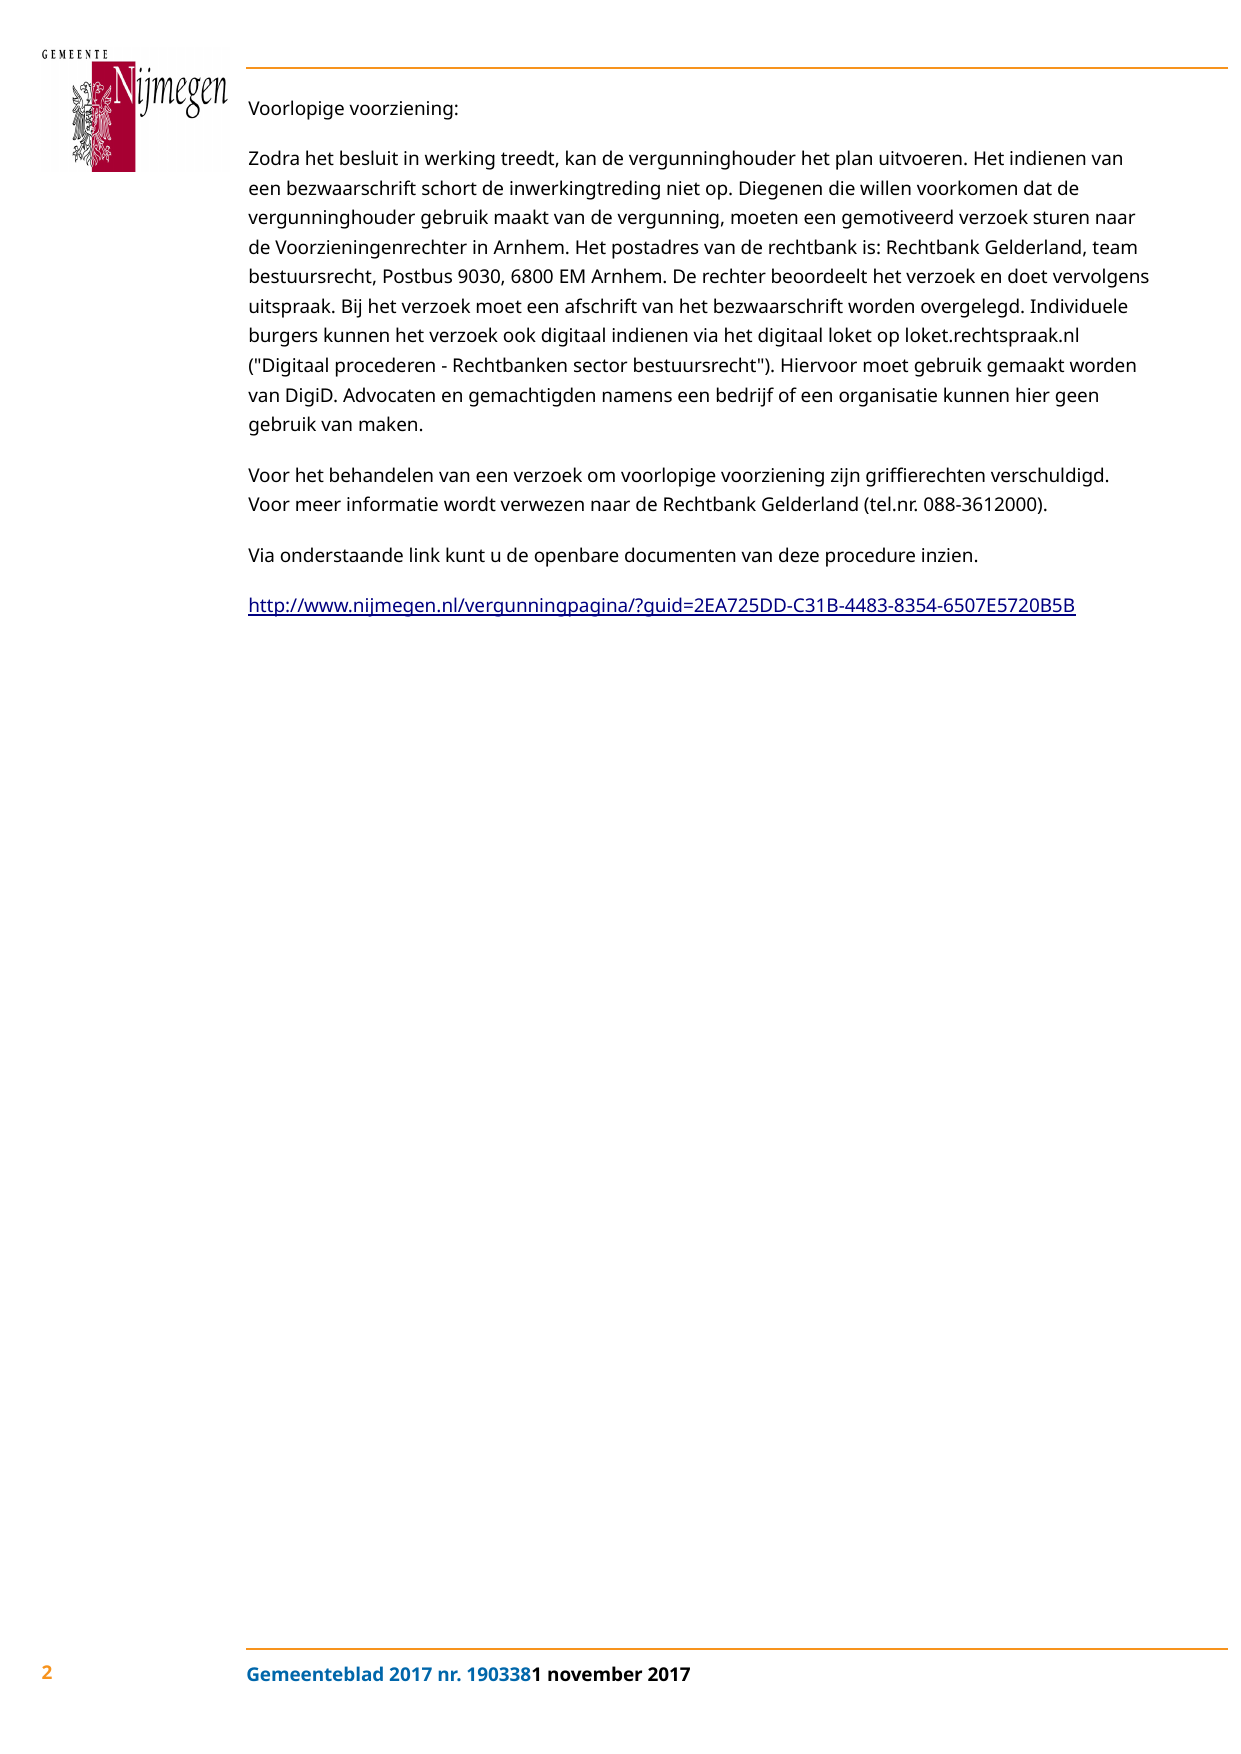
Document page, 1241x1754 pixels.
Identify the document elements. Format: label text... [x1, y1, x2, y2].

text Voor het behandelen van een verzoek om voorlopige voorziening zijn griffierechten verschuldigd. Voor meer informatie wordt verwezen naar de Rechtbank Gelderland (tel.nr. 088-3612000). [248, 462, 1152, 517]
text http://www.nijmegen.nl/vergunningpagina/?guid=2EA725DD-C31B-4483-8354-6507E5720B5B [248, 592, 1152, 618]
text Voorlopige voorziening: [248, 95, 1152, 121]
text Zodra het besluit in werking treedt, kan de vergunninghouder het plan uitvoeren. Het indienen van een bezwaarschrift schort de inwerkingtreding niet op. Diegenen die willen voorkomen dat de vergunninghouder gebruik maakt van de vergunning, moeten een gemotiveerd verzoek sturen naar de Voorzieningenrechter in Arnhem. Het postadres van de rechtbank is: Rechtbank Gelderland, team bestuursrecht, Postbus 9030, 6800 EM Arnhem. De rechter beoordeelt het verzoek en doet vervolgens uitspraak. Bij het verzoek moet een afschrift van het bezwaarschrift worden overgelegd. Individuele burgers kunnen het verzoek ook digitaal indienen via het digitaal loket op loket.rechtspraak.nl ("Digitaal procederen - Rechtbanken sector bestuursrecht"). Hiervoor moet gebruik gemaakt worden van DigiD. Advocaten en gemachtigden namens een bedrijf of een organisatie kunnen hier geen gebruik van maken. [248, 145, 1152, 437]
picture [41, 47, 231, 172]
text Via onderstaande link kunt u de openbare documenten van deze procedure inzien. [248, 542, 1152, 568]
